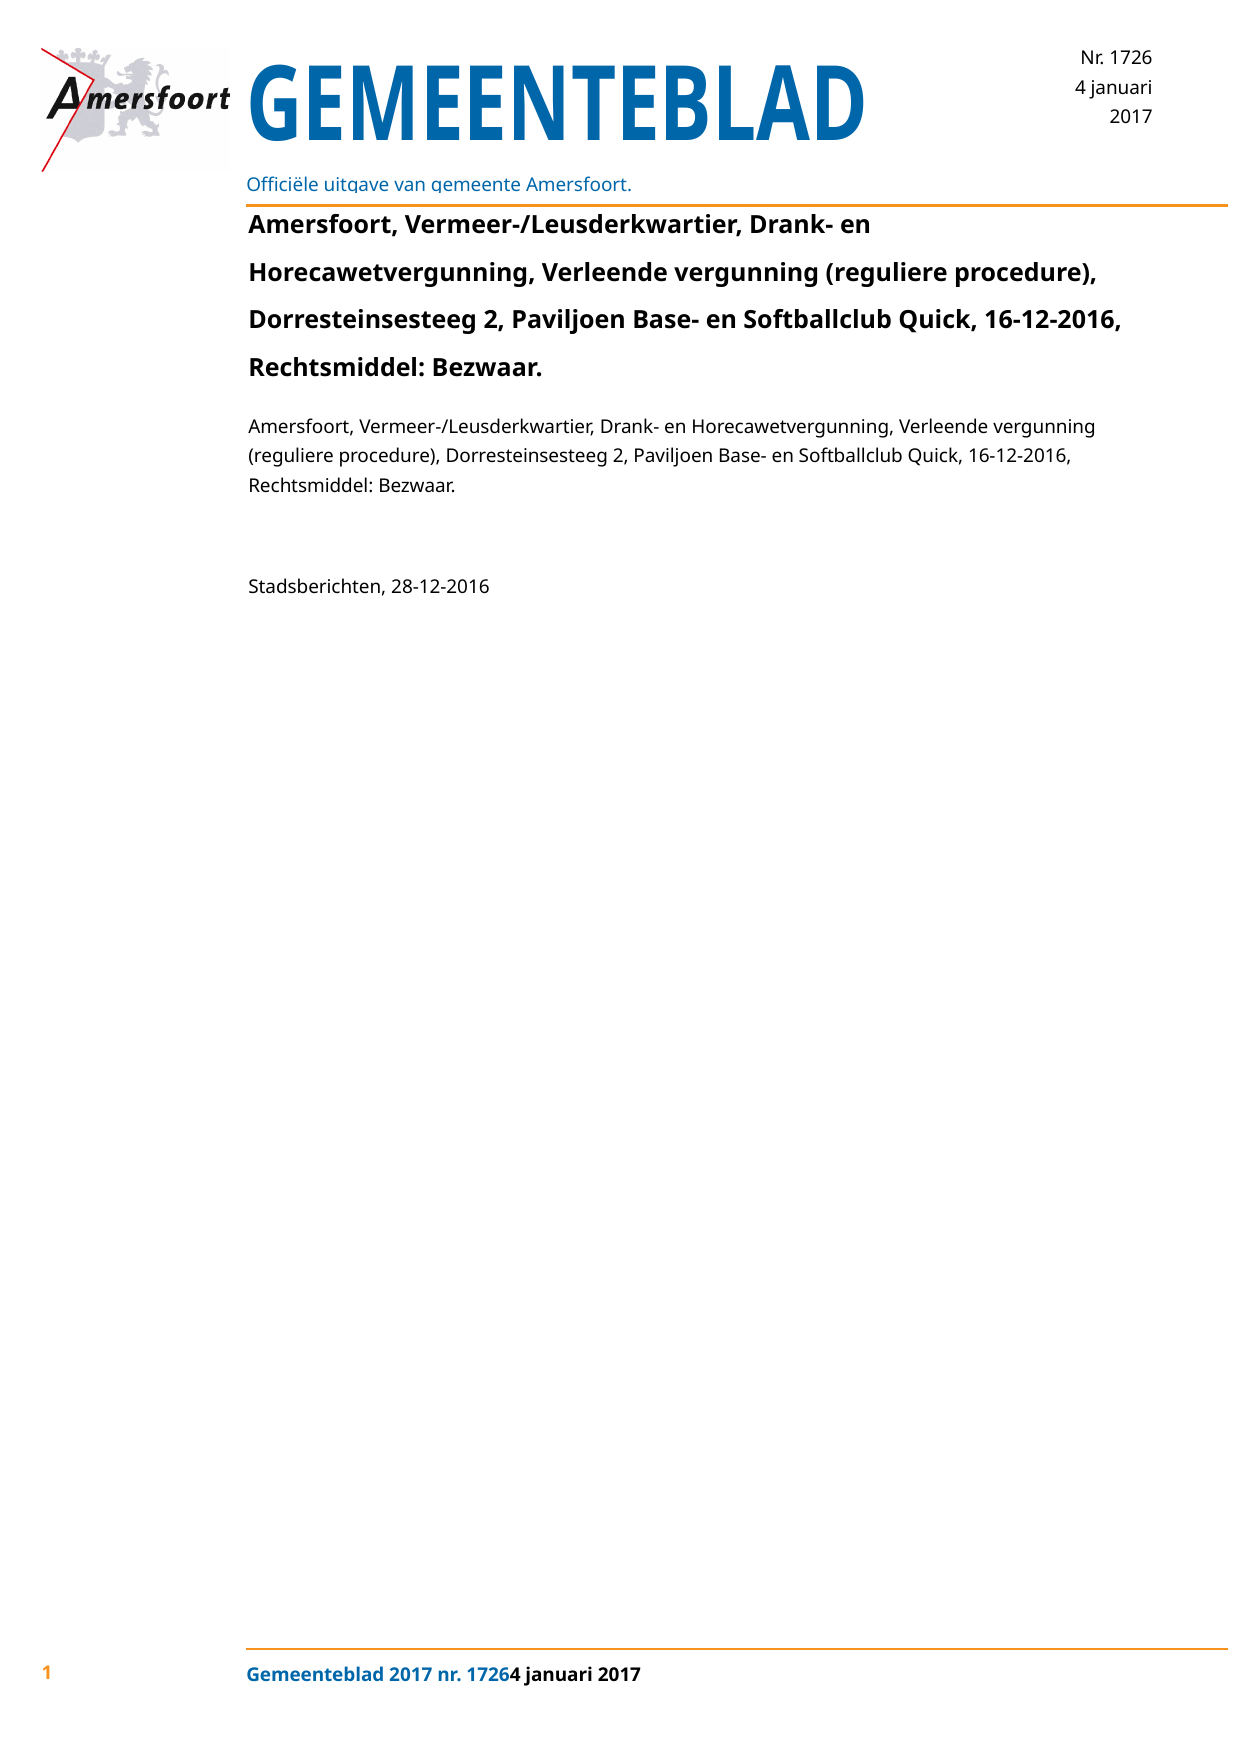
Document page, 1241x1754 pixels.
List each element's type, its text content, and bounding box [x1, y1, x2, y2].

text Stadsberichten, 28-12-2016 [248, 573, 1152, 599]
text Amersfoort, Vermeer-/Leusderkwartier, Drank- en Horecawetvergunning, Verleende vergunning (reguliere procedure), Dorresteinsesteeg 2, Paviljoen Base- en Softballclub Quick, 16-12-2016, Rechtsmiddel: Bezwaar. [248, 207, 1152, 384]
picture [41, 47, 231, 172]
text Amersfoort, Vermeer-/Leusderkwartier, Drank- en Horecawetvergunning, Verleende vergunning (reguliere procedure), Dorresteinsesteeg 2, Paviljoen Base- en Softballclub Quick, 16-12-2016, Rechtsmiddel: Bezwaar. [248, 413, 1152, 498]
